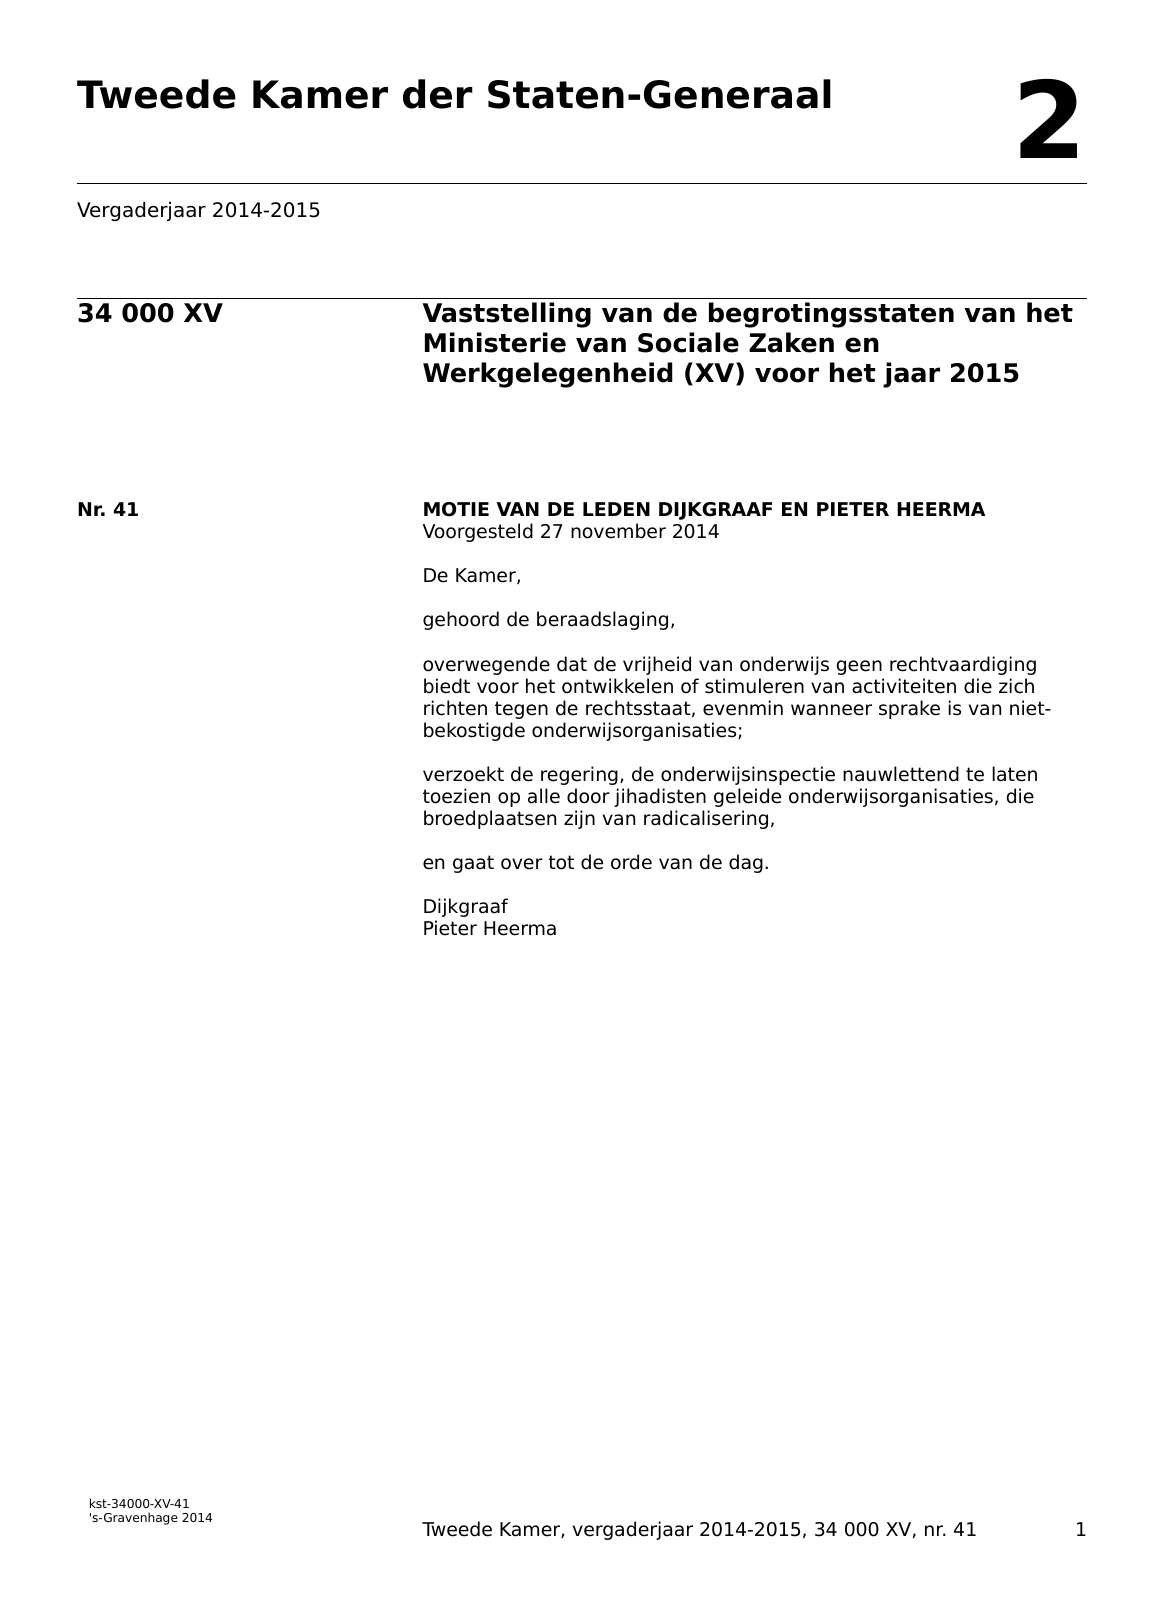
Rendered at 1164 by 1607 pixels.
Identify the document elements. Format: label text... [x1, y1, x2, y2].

table_header Tweede Kamer der Staten-Generaal [77, 59, 886, 183]
text en gaat over tot de orde van de dag. [422, 852, 1087, 874]
text Voorgesteld 27 november 2014 [422, 521, 1087, 543]
text kst-34000-XV-41 [88, 1497, 323, 1511]
text verzoekt de regering, de onderwijsinspectie nauwlettend te laten toezien op alle door jihadisten geleide onderwijsorganisaties, die broedplaatsen zijn van radicalisering, [422, 764, 1087, 829]
text overwegende dat de vrijheid van onderwijs geen rechtvaardiging biedt voor het ontwikkelen of stimuleren van activiteiten die zich richten tegen de rechtsstaat, evenmin wanneer sprake is van niet-bekostigde onderwijsorganisaties; [422, 653, 1087, 741]
table_cell Vergaderjaar 2014-2015 [77, 184, 1087, 298]
text Dijkgraaf [422, 896, 1087, 918]
text Pieter Heerma [422, 918, 1087, 940]
text gehoord de beraadslaging, [422, 609, 1087, 631]
subtitle Nr. 41 MOTIE VAN DE LEDEN DIJKGRAAF EN PIETER HEERMA [77, 499, 1087, 521]
text De Kamer, [422, 565, 1087, 587]
table_header 2 [886, 59, 1087, 183]
subtitle 34 000 XV Vaststelling van de begrotingsstaten van het Ministerie van Sociale Zaken en Werkgelegenheid (XV) voor het jaar 2015 [77, 299, 1087, 388]
text 's-Gravenhage 2014 [88, 1511, 323, 1525]
